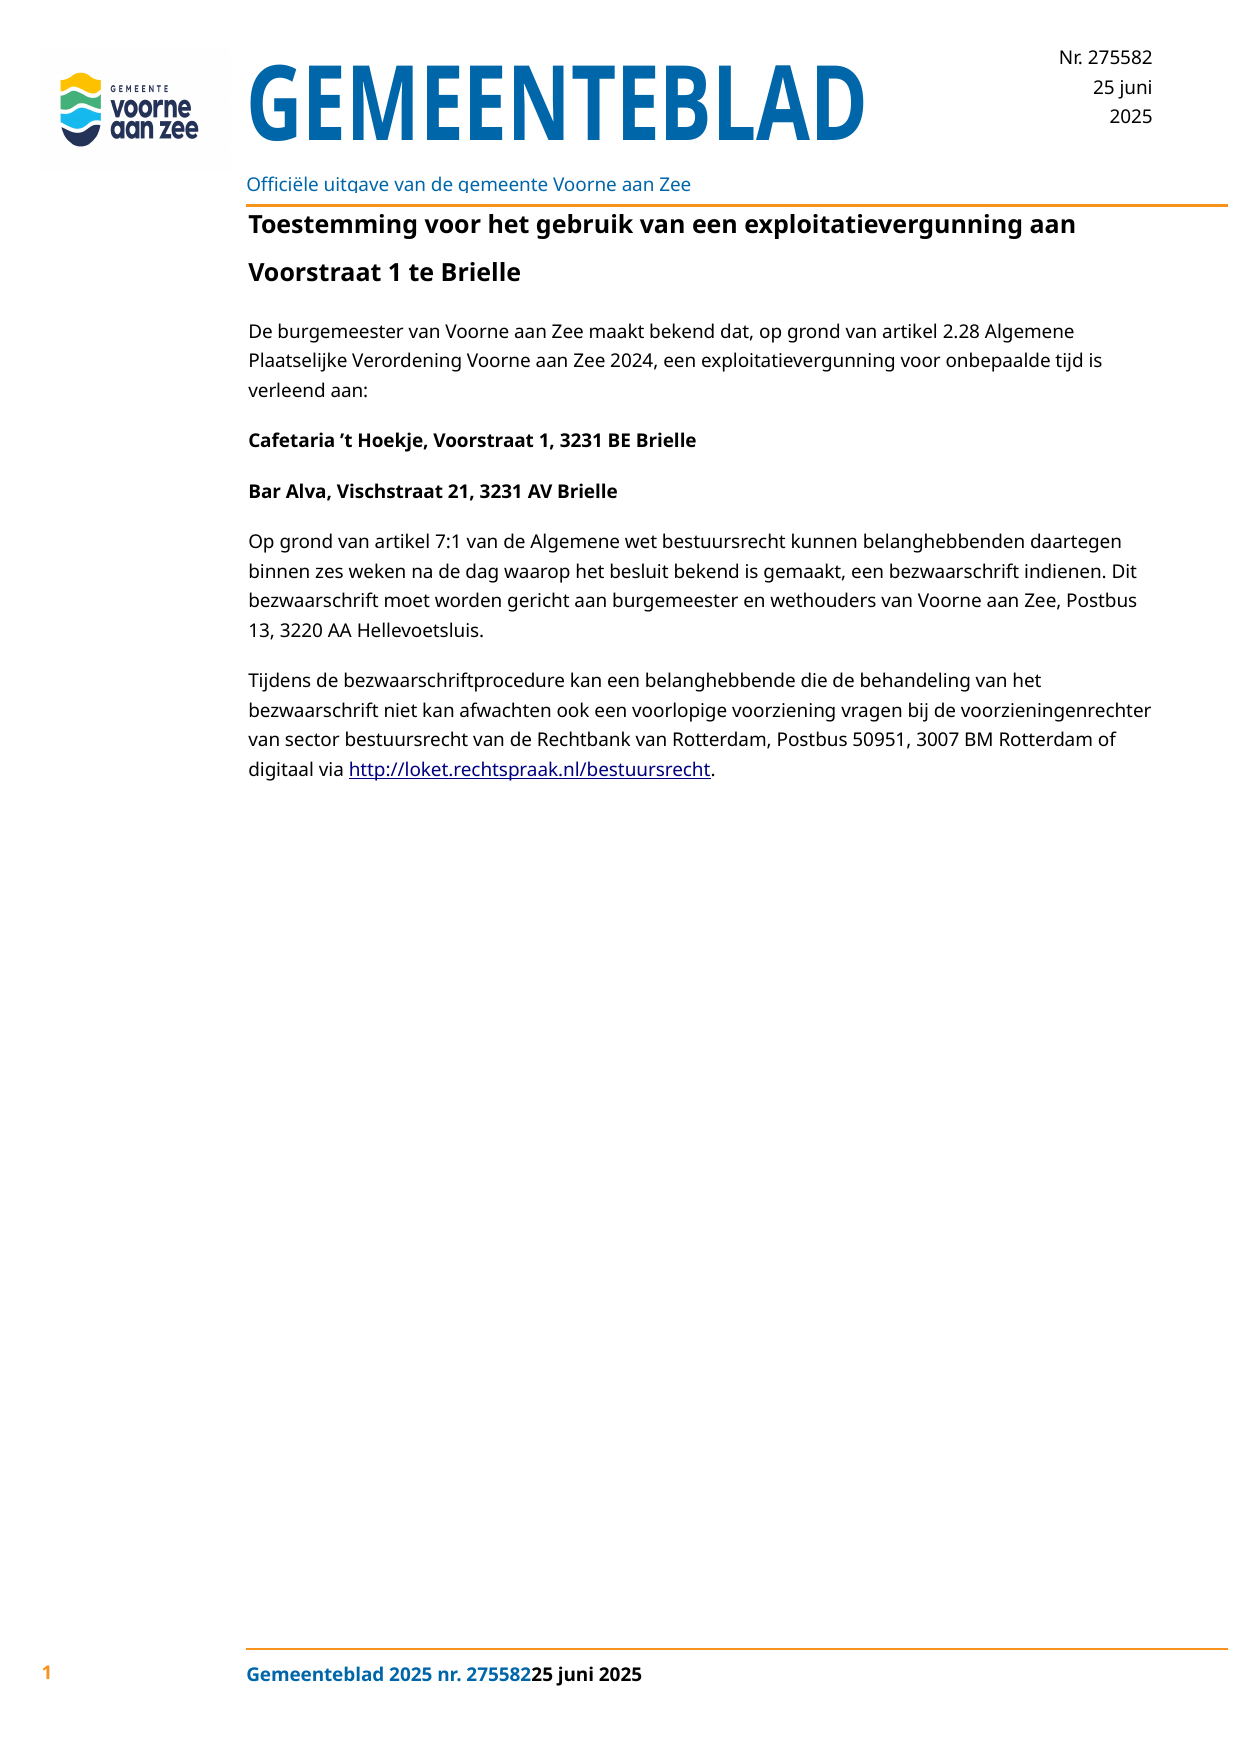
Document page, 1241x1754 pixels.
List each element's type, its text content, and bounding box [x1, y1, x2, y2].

text De burgemeester van Voorne aan Zee maakt bekend dat, op grond van artikel 2.28 Algemene Plaatselijke Verordening Voorne aan Zee 2024, een exploitatievergunning voor onbepaalde tijd is verleend aan: [248, 318, 1152, 403]
text Bar Alva, Vischstraat 21, 3231 AV Brielle [248, 478, 1152, 504]
text Toestemming voor het gebruik van een exploitatievergunning aan Voorstraat 1 te Brielle [248, 207, 1152, 288]
text Op grond van artikel 7:1 van de Algemene wet bestuursrecht kunnen belanghebbenden daartegen binnen zes weken na de dag waarop het besluit bekend is gemaakt, een bezwaarschrift indienen. Dit bezwaarschrift moet worden gericht aan burgemeester en wethouders van Voorne aan Zee, Postbus 13, 3220 AA Hellevoetsluis. [248, 528, 1152, 643]
text Tijdens de bezwaarschriftprocedure kan een belanghebbende die de behandeling van het bezwaarschrift niet kan afwachten ook een voorlopige voorziening vragen bij de voorzieningenrechter van sector bestuursrecht van de Rechtbank van Rotterdam, Postbus 50951, 3007 BM Rotterdam of digitaal via http://loket.rechtspraak.nl/bestuursrecht. [248, 667, 1152, 782]
text Cafetaria ’t Hoekje, Voorstraat 1, 3231 BE Brielle [248, 427, 1152, 453]
picture [41, 47, 231, 172]
